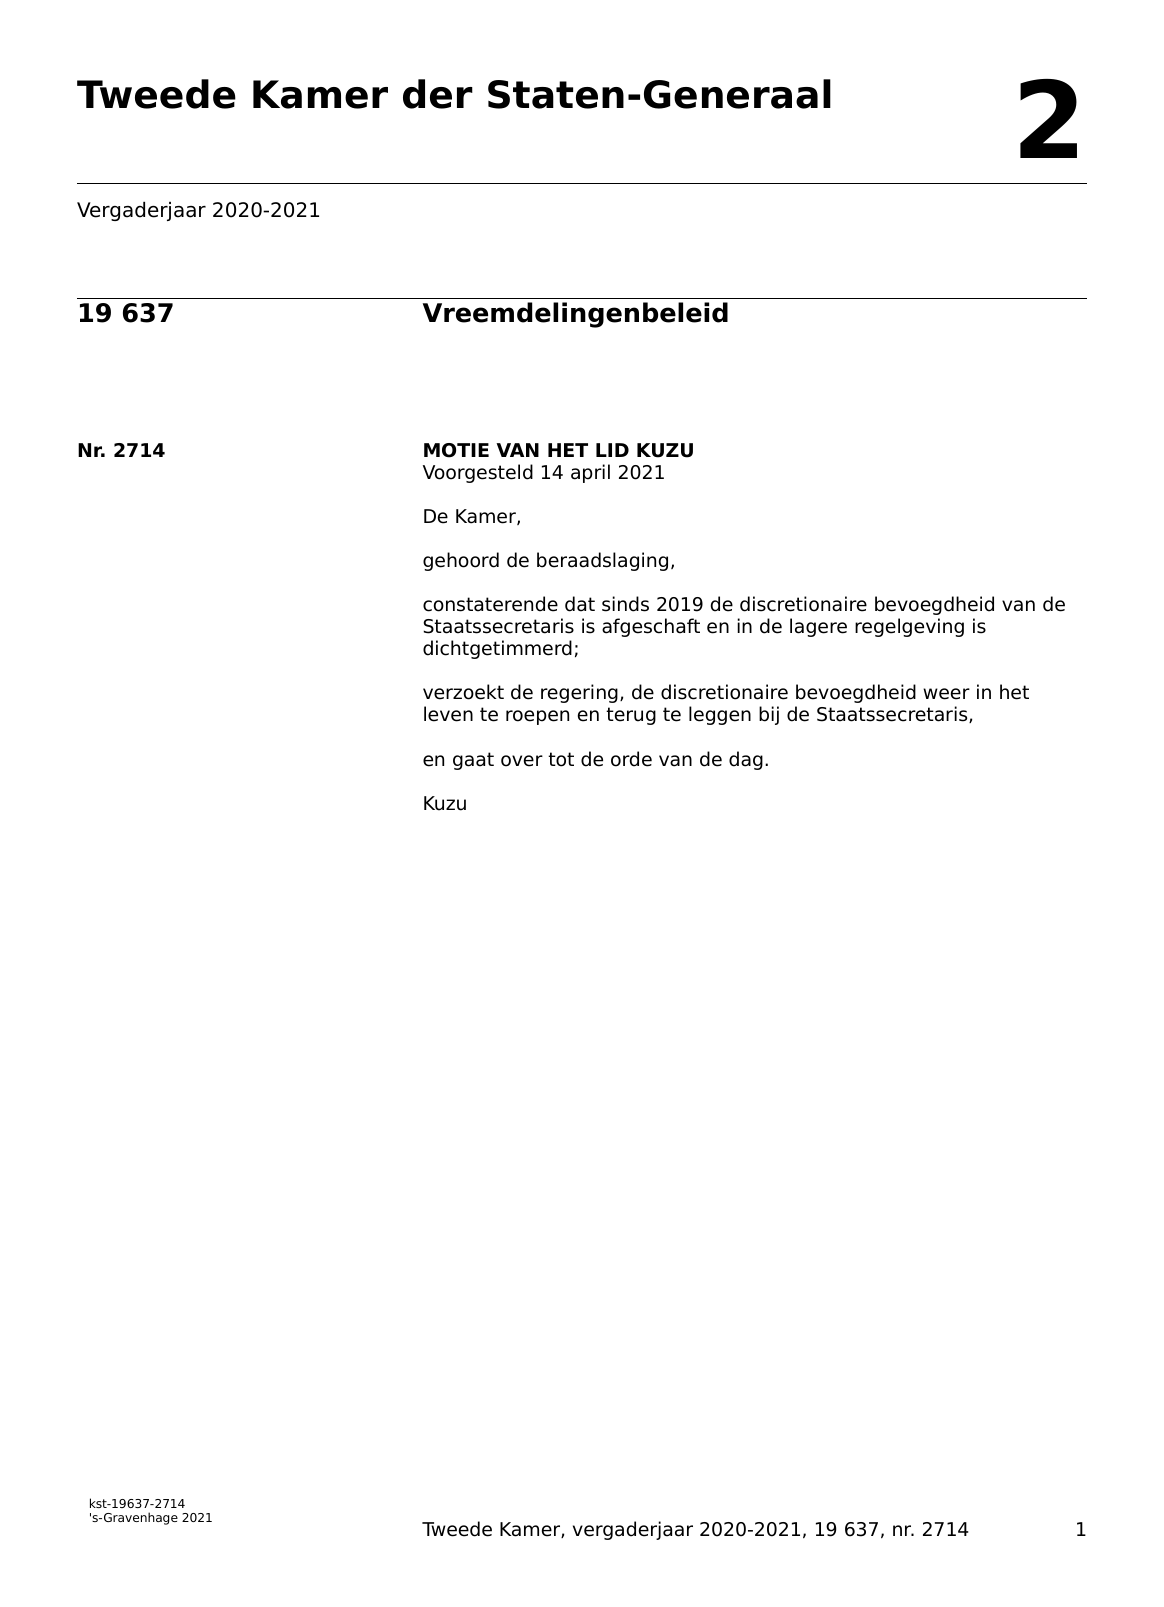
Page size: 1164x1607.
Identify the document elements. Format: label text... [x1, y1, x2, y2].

table_cell Vergaderjaar 2020-2021 [77, 184, 1087, 298]
text constaterende dat sinds 2019 de discretionaire bevoegdheid van de Staatssecretaris is afgeschaft en in de lagere regelgeving is dichtgetimmerd; [422, 594, 1087, 660]
table_header 2 [886, 59, 1087, 183]
text gehoord de beraadslaging, [422, 550, 1087, 572]
text De Kamer, [422, 506, 1087, 528]
text kst-19637-2714 [88, 1497, 323, 1511]
text Kuzu [422, 793, 1087, 814]
text Voorgesteld 14 april 2021 [422, 462, 1087, 484]
subtitle 19 637 Vreemdelingenbeleid [77, 299, 1087, 329]
text verzoekt de regering, de discretionaire bevoegdheid weer in het leven te roepen en terug te leggen bij de Staatssecretaris, [422, 682, 1087, 726]
subtitle Nr. 2714 MOTIE VAN HET LID KUZU [77, 440, 1087, 462]
table_header Tweede Kamer der Staten-Generaal [77, 59, 886, 183]
text en gaat over tot de orde van de dag. [422, 748, 1087, 770]
text 's-Gravenhage 2021 [88, 1511, 323, 1525]
